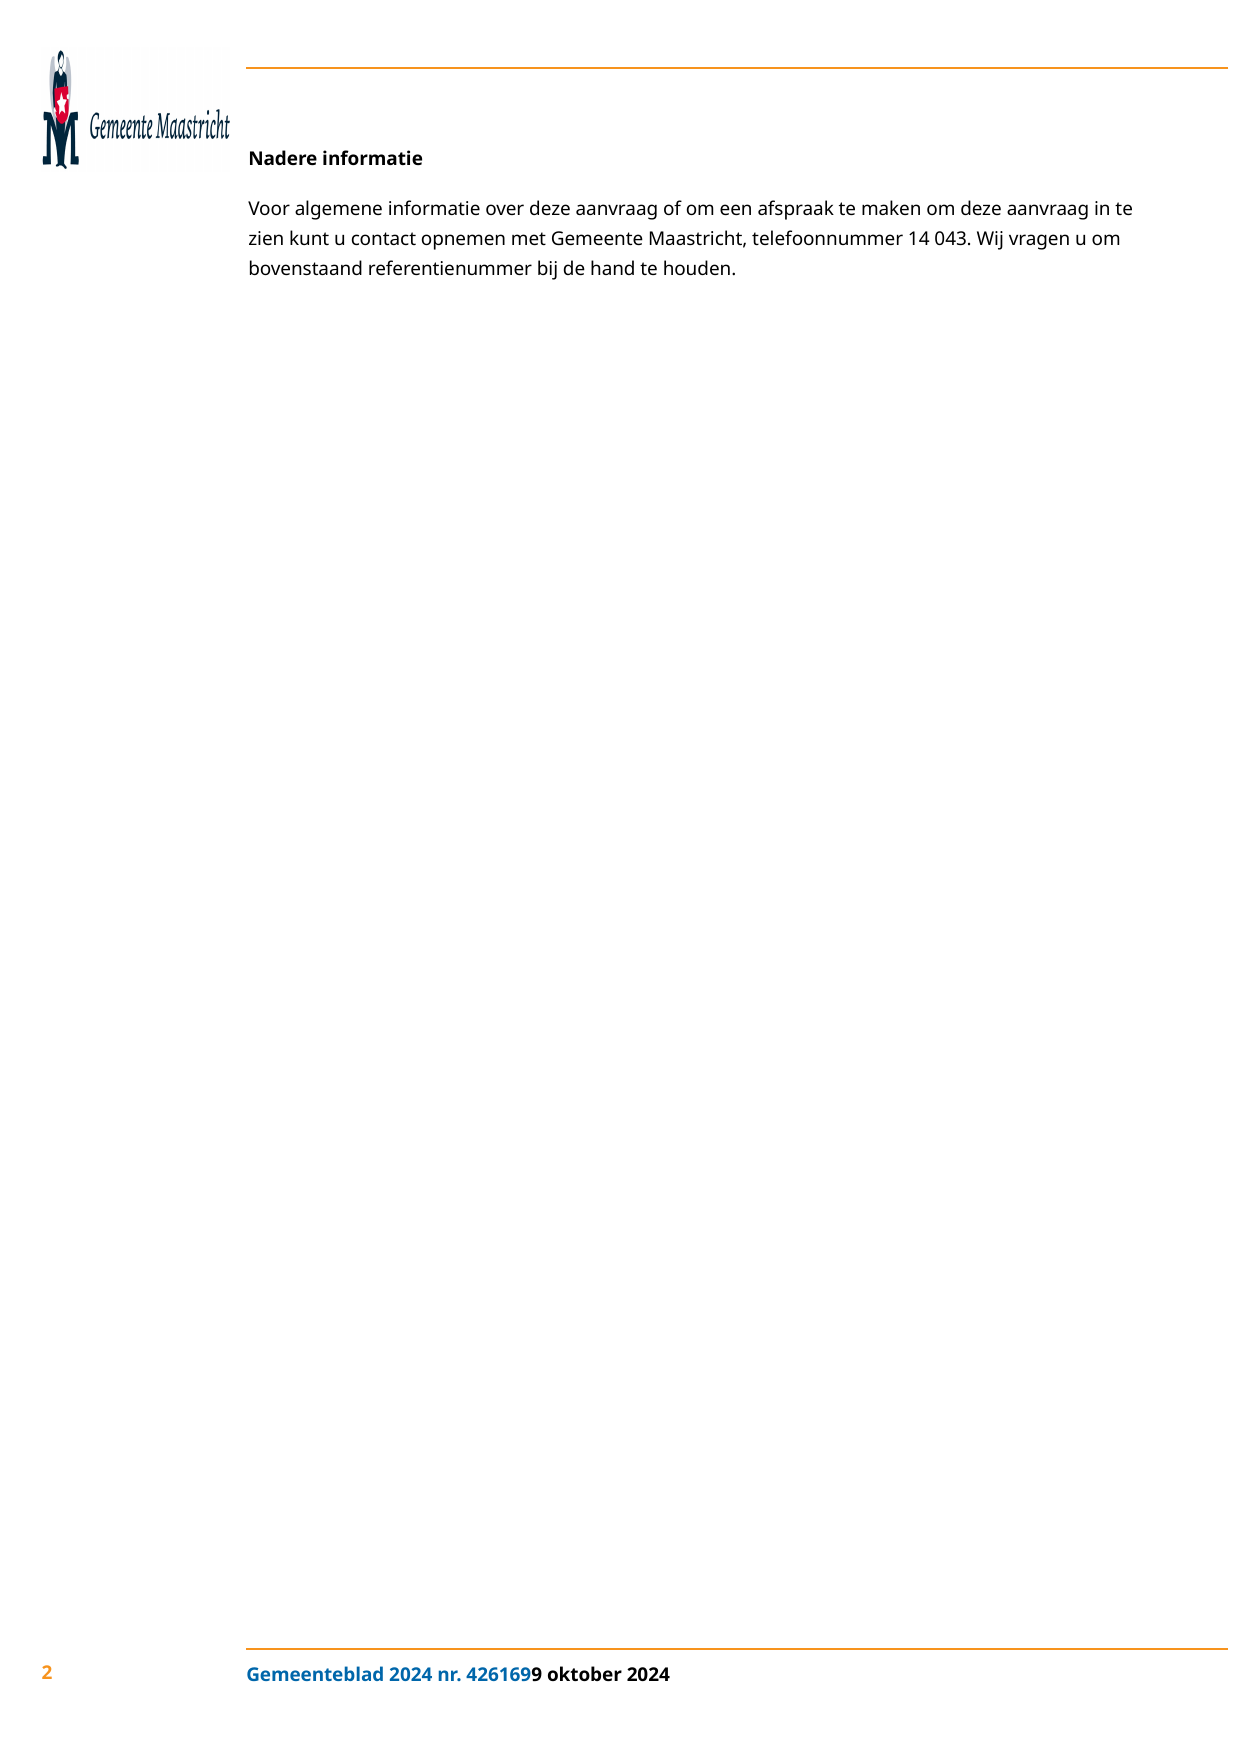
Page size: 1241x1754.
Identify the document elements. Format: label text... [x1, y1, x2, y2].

text Nadere informatie [248, 145, 1152, 171]
text Voor algemene informatie over deze aanvraag of om een afspraak te maken om deze aanvraag in te zien kunt u contact opnemen met Gemeente Maastricht, telefoonnummer 14 043. Wij vragen u om bovenstaand referentienummer bij de hand te houden. [248, 196, 1152, 281]
picture [41, 47, 231, 172]
